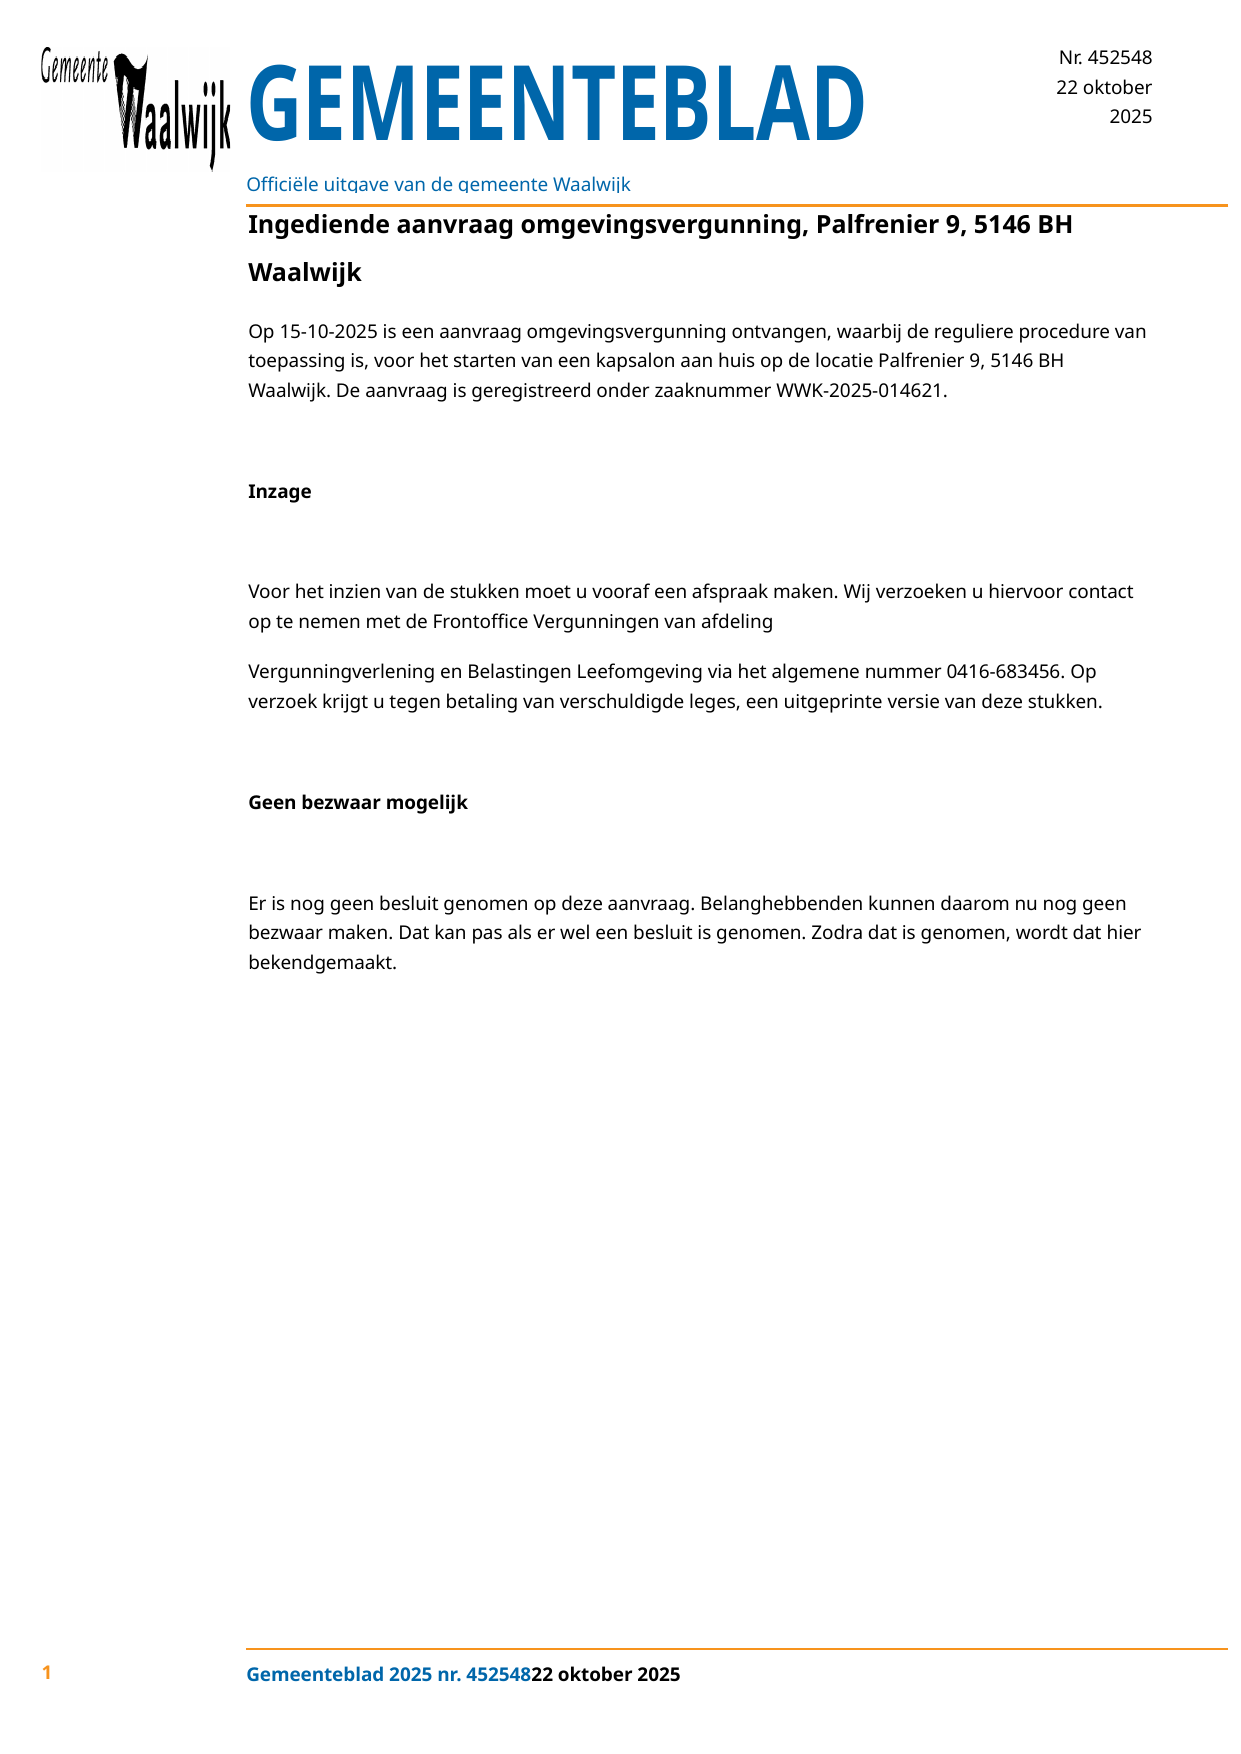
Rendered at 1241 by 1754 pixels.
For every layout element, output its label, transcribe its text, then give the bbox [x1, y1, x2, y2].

picture [41, 47, 231, 172]
text Er is nog geen besluit genomen op deze aanvraag. Belanghebbenden kunnen daarom nu nog geen bezwaar maken. Dat kan pas als er wel een besluit is genomen. Zodra dat is genomen, wordt dat hier bekendgemaakt. [248, 890, 1152, 975]
text Geen bezwaar mogelijk [248, 789, 1152, 815]
text Voor het inzien van de stukken moet u vooraf een afspraak maken. Wij verzoeken u hiervoor contact op te nemen met de Frontoffice Vergunningen van afdeling [248, 579, 1152, 634]
text Op 15-10-2025 is een aanvraag omgevingsvergunning ontvangen, waarbij de reguliere procedure van toepassing is, voor het starten van een kapsalon aan huis op de locatie Palfrenier 9, 5146 BH Waalwijk. De aanvraag is geregistreerd onder zaaknummer WWK-2025-014621. [248, 318, 1152, 403]
text Ingediende aanvraag omgevingsvergunning, Palfrenier 9, 5146 BH Waalwijk [248, 207, 1152, 288]
text Vergunningverlening en Belastingen Leefomgeving via het algemene nummer 0416-683456. Op verzoek krijgt u tegen betaling van verschuldigde leges, een uitgeprinte versie van deze stukken. [248, 659, 1152, 714]
text Inzage [248, 478, 1152, 504]
